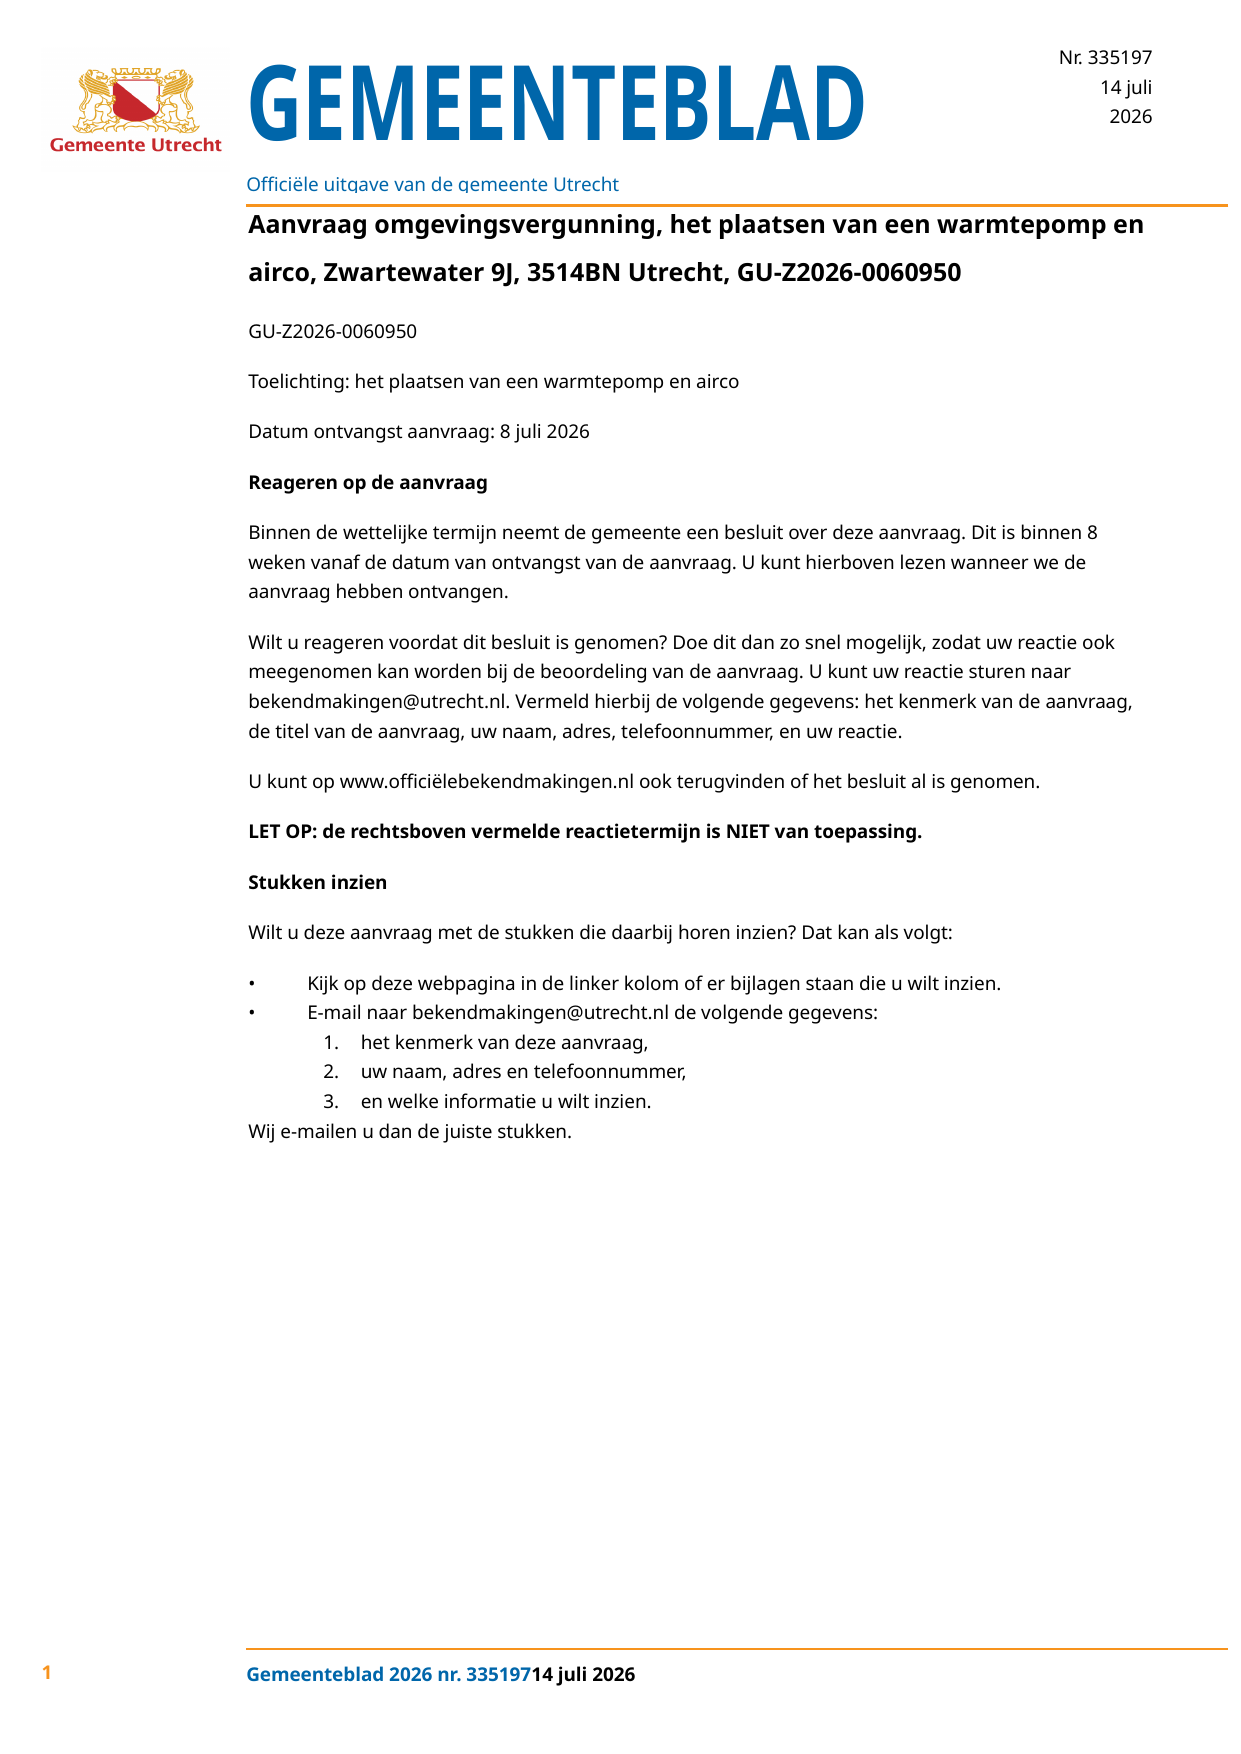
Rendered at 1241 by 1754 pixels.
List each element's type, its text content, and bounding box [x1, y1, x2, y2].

text Wij e-mailen u dan de juiste stukken. [248, 1118, 1152, 1144]
list E-mail naar bekendmakingen@utrecht.nl de volgende gegevens: [248, 999, 1152, 1025]
text U kunt op www.officiëlebekendmakingen.nl ook terugvinden of het besluit al is genomen. [248, 768, 1152, 794]
text Datum ontvangst aanvraag: 8 juli 2026 [248, 419, 1152, 444]
picture [41, 47, 231, 172]
text Binnen de wettelijke termijn neemt de gemeente een besluit over deze aanvraag. Dit is binnen 8 weken vanaf de datum van ontvangst van de aanvraag. U kunt hierboven lezen wanneer we de aanvraag hebben ontvangen. [248, 519, 1152, 604]
text Aanvraag omgevingsvergunning, het plaatsen van een warmtepomp en airco, Zwartewater 9J, 3514BN Utrecht, GU-Z2026-0060950 [248, 207, 1152, 288]
text LET OP: de rechtsboven vermelde reactietermijn is NIET van toepassing. [248, 819, 1152, 844]
text Toelichting: het plaatsen van een warmtepomp en airco [248, 368, 1152, 394]
list het kenmerk van deze aanvraag, [323, 1029, 1152, 1055]
list uw naam, adres en telefoonnummer, [323, 1059, 1152, 1084]
text Reageren op de aanvraag [248, 469, 1152, 495]
text Wilt u deze aanvraag met de stukken die daarbij horen inzien? Dat kan als volgt: [248, 919, 1152, 945]
text Wilt u reageren voordat dit besluit is genomen? Doe dit dan zo snel mogelijk, zodat uw reactie ook meegenomen kan worden bij de beoordeling van de aanvraag. U kunt uw reactie sturen naar bekendmakingen@utrecht.nl. Vermeld hierbij de volgende gegevens: het kenmerk van de aanvraag, de titel van de aanvraag, uw naam, adres, telefoonnummer, en uw reactie. [248, 629, 1152, 744]
text GU-Z2026-0060950 [248, 318, 1152, 344]
list en welke informatie u wilt inzien. [323, 1088, 1152, 1114]
list Kijk op deze webpagina in de linker kolom of er bijlagen staan die u wilt inzien. [248, 970, 1152, 996]
text Stukken inzien [248, 869, 1152, 895]
